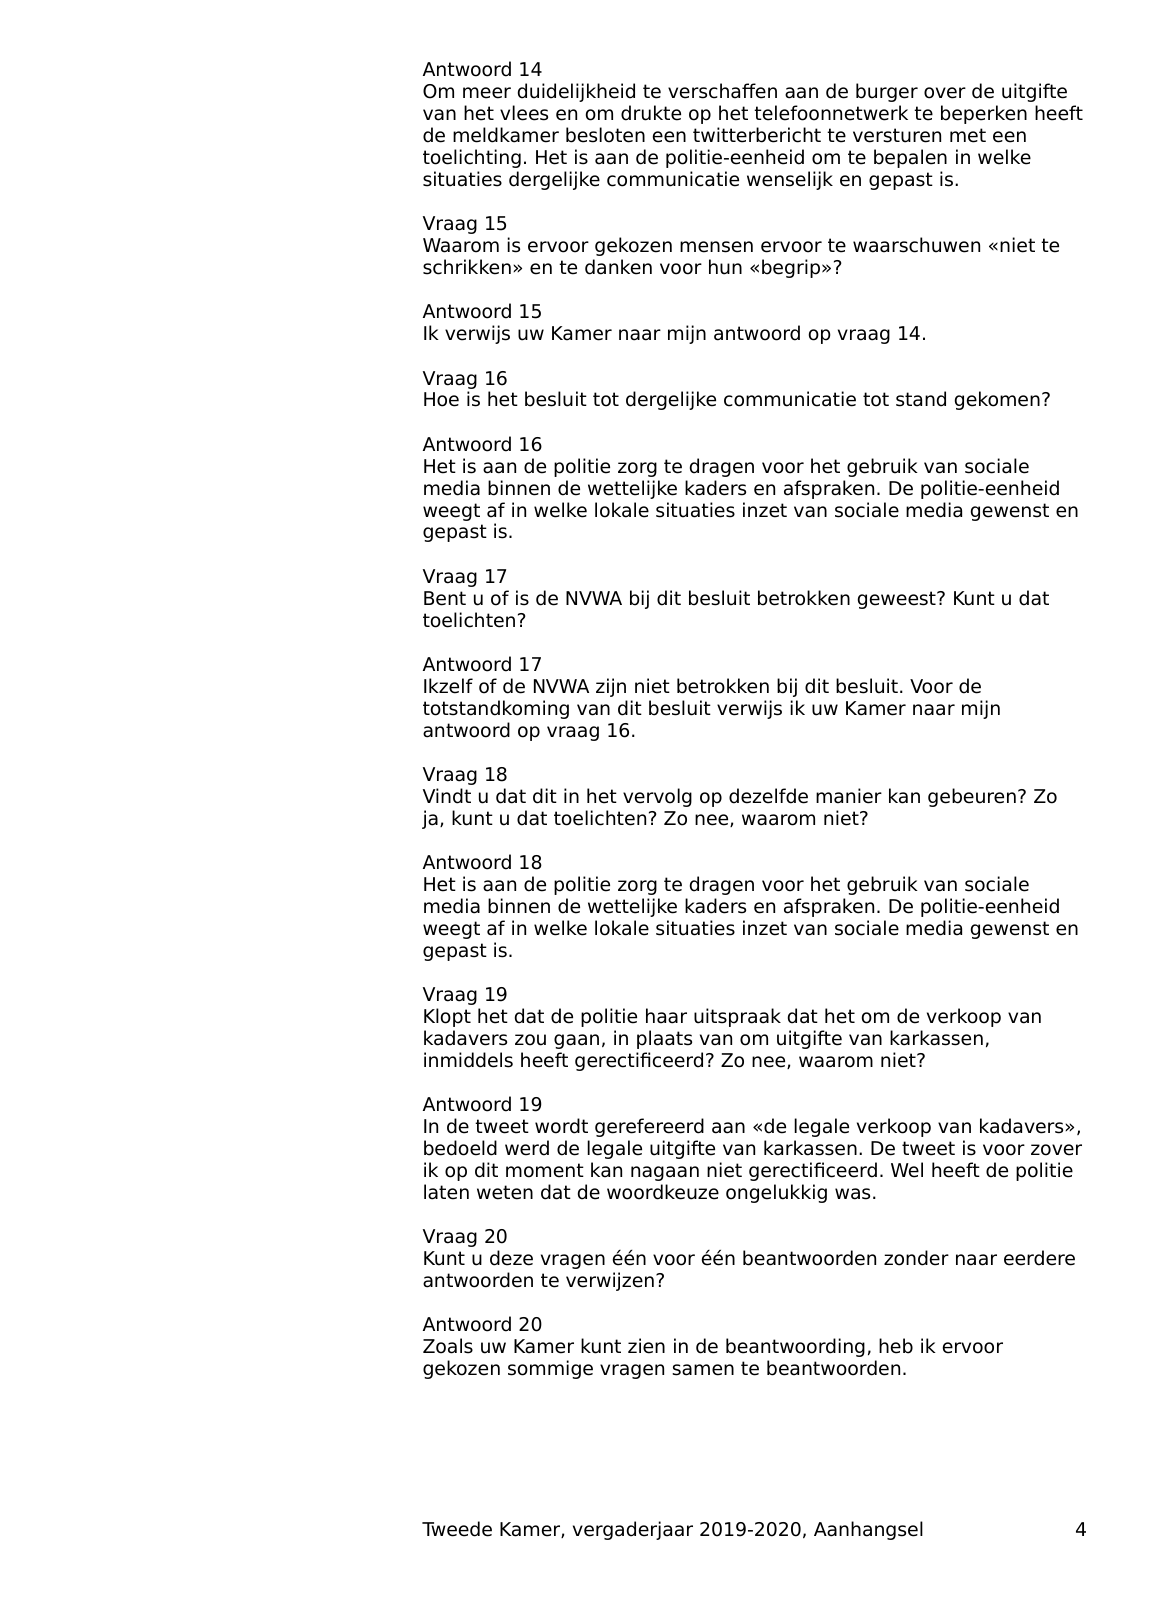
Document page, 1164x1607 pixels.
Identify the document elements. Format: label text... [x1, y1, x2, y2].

text Vraag 17 [422, 566, 1087, 588]
text Bent u of is de NVWA bij dit besluit betrokken geweest? Kunt u dat toelichten? [422, 588, 1087, 632]
text Vraag 19 [422, 984, 1087, 1006]
text Het is aan de politie zorg te dragen voor het gebruik van sociale media binnen de wettelijke kaders en afspraken. De politie-eenheid weegt af in welke lokale situaties inzet van sociale media gewenst en gepast is. [422, 456, 1087, 543]
text Vindt u dat dit in het vervolg op dezelfde manier kan gebeuren? Zo ja, kunt u dat toelichten? Zo nee, waarom niet? [422, 786, 1087, 830]
text Waarom is ervoor gekozen mensen ervoor te waarschuwen «niet te schrikken» en te danken voor hun «begrip»? [422, 235, 1087, 279]
text Vraag 16 [422, 367, 1087, 389]
text Klopt het dat de politie haar uitspraak dat het om de verkoop van kadavers zou gaan, in plaats van om uitgifte van karkassen, inmiddels heeft gerectificeerd? Zo nee, waarom niet? [422, 1006, 1087, 1072]
text In de tweet wordt gerefereerd aan «de legale verkoop van kadavers», bedoeld werd de legale uitgifte van karkassen. De tweet is voor zover ik op dit moment kan nagaan niet gerectificeerd. Wel heeft de politie laten weten dat de woordkeuze ongelukkig was. [422, 1116, 1087, 1204]
text Ikzelf of de NVWA zijn niet betrokken bij dit besluit. Voor de totstandkoming van dit besluit verwijs ik uw Kamer naar mijn antwoord op vraag 16. [422, 676, 1087, 742]
text Het is aan de politie zorg te dragen voor het gebruik van sociale media binnen de wettelijke kaders en afspraken. De politie-eenheid weegt af in welke lokale situaties inzet van sociale media gewenst en gepast is. [422, 874, 1087, 962]
text Ik verwijs uw Kamer naar mijn antwoord op vraag 14. [422, 323, 1087, 345]
text Hoe is het besluit tot dergelijke communicatie tot stand gekomen? [422, 389, 1087, 411]
text Antwoord 19 [422, 1094, 1087, 1116]
text Vraag 15 [422, 213, 1087, 235]
text Antwoord 17 [422, 654, 1087, 676]
text Antwoord 20 [422, 1314, 1087, 1336]
text Zoals uw Kamer kunt zien in de beantwoording, heb ik ervoor gekozen sommige vragen samen te beantwoorden. [422, 1336, 1087, 1380]
text Kunt u deze vragen één voor één beantwoorden zonder naar eerdere antwoorden te verwijzen? [422, 1248, 1087, 1292]
text Antwoord 18 [422, 852, 1087, 874]
text Antwoord 14 [422, 59, 1087, 81]
text Om meer duidelijkheid te verschaffen aan de burger over de uitgifte van het vlees en om drukte op het telefoonnetwerk te beperken heeft de meldkamer besloten een twitterbericht te versturen met een toelichting. Het is aan de politie-eenheid om te bepalen in welke situaties dergelijke communicatie wenselijk en gepast is. [422, 81, 1087, 191]
text Antwoord 16 [422, 433, 1087, 456]
text Vraag 18 [422, 764, 1087, 786]
text Antwoord 15 [422, 301, 1087, 323]
text Vraag 20 [422, 1226, 1087, 1248]
